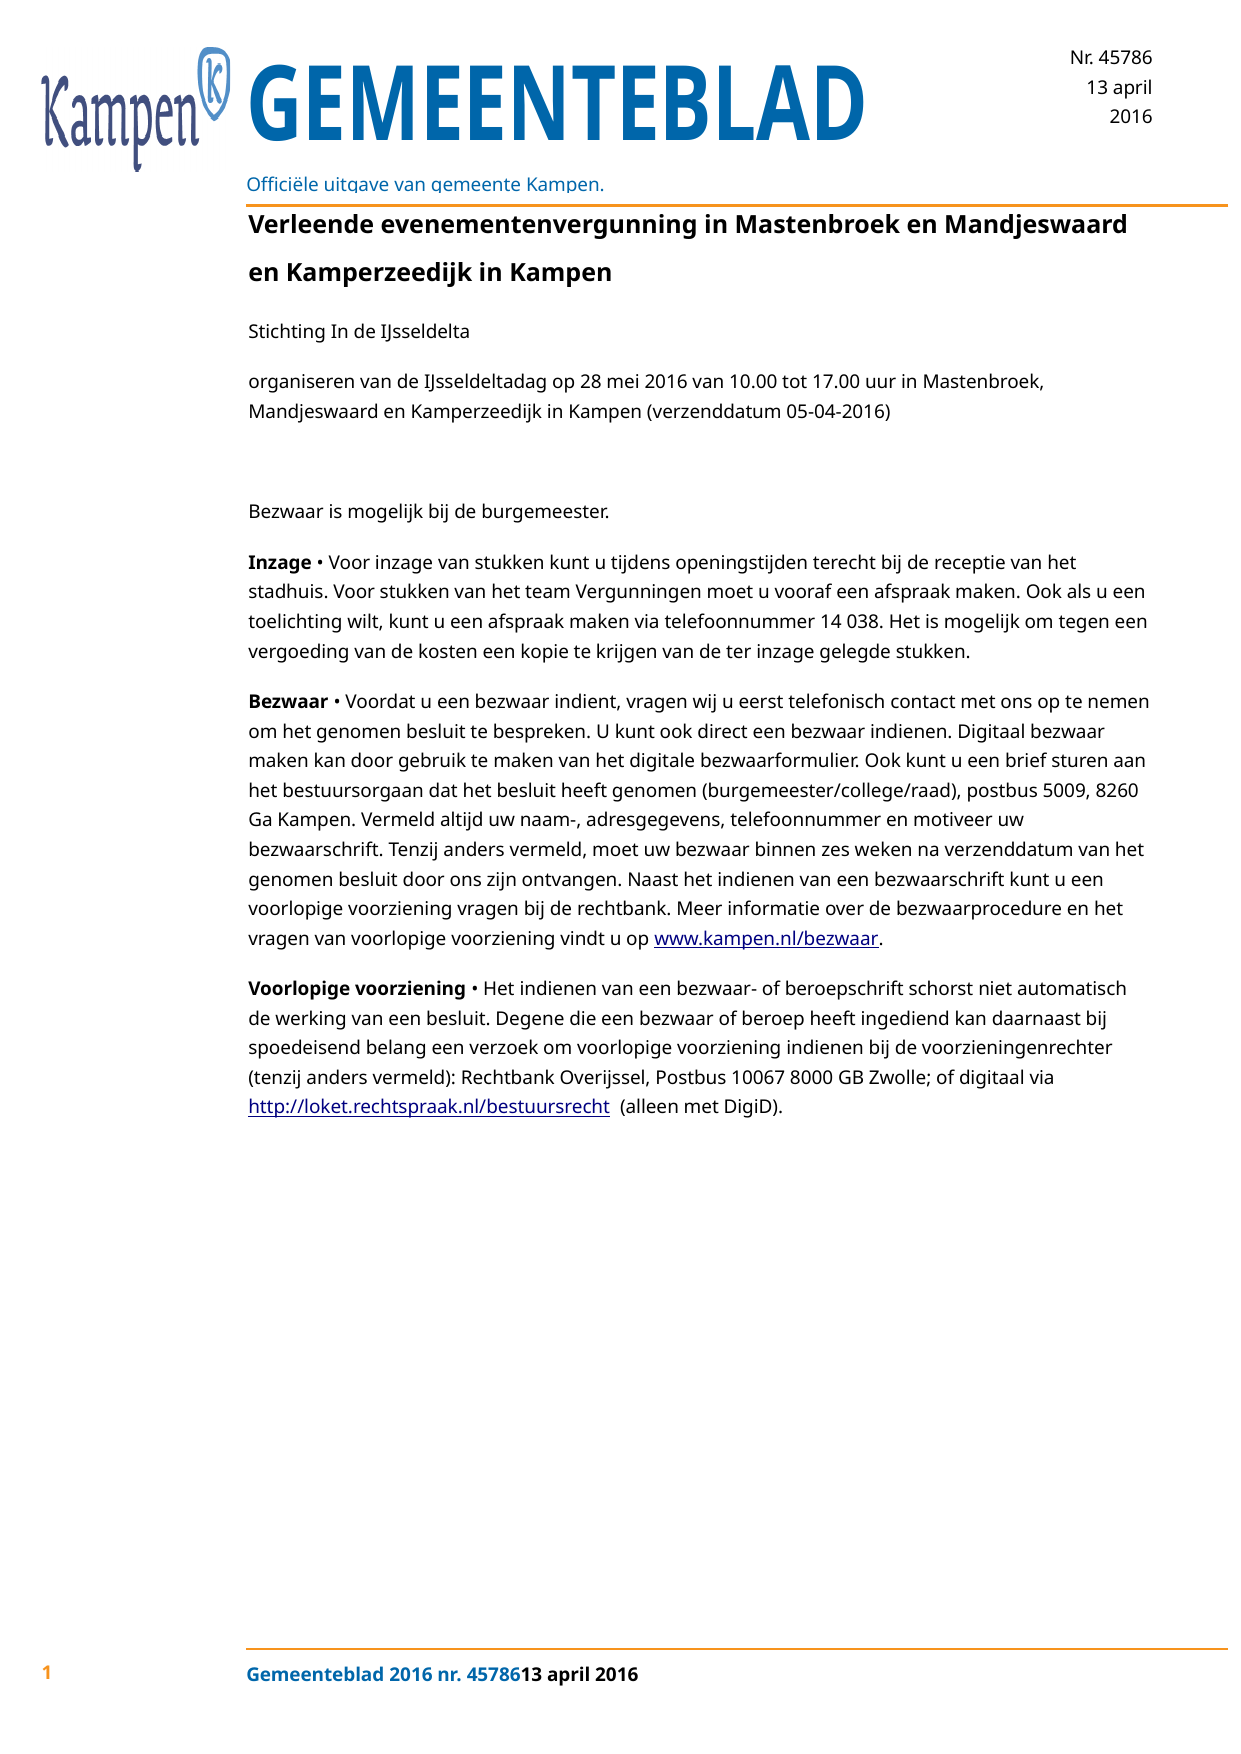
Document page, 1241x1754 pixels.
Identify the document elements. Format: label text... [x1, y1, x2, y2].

text Bezwaar is mogelijk bij de burgemeester. [248, 499, 1152, 524]
text Stichting In de IJsseldelta [248, 318, 1152, 344]
text organiseren van de IJsseldeltadag op 28 mei 2016 van 10.00 tot 17.00 uur in Mastenbroek, Mandjeswaard en Kamperzeedijk in Kampen (verzenddatum 05-04-2016) [248, 368, 1152, 424]
picture [41, 47, 231, 172]
text Verleende evenementenvergunning in Mastenbroek en Mandjeswaard en Kamperzeedijk in Kampen [248, 207, 1152, 288]
text Inzage • Voor inzage van stukken kunt u tijdens openingstijden terecht bij de receptie van het stadhuis. Voor stukken van het team Vergunningen moet u vooraf een afspraak maken. Ook als u een toelichting wilt, kunt u een afspraak maken via telefoonnummer 14 038. Het is mogelijk om tegen een vergoeding van de kosten een kopie te krijgen van de ter inzage gelegde stukken. [248, 549, 1152, 664]
text Voorlopige voorziening • Het indienen van een bezwaar- of beroepschrift schorst niet automatisch de werking van een besluit. Degene die een bezwaar of beroep heeft ingediend kan daarnaast bij spoedeisend belang een verzoek om voorlopige voorziening indienen bij de voorzieningenrechter (tenzij anders vermeld): Rechtbank Overijssel, Postbus 10067 8000 GB Zwolle; of digitaal via http://loket.rechtspraak.nl/bestuursrecht (alleen met DigiD). [248, 975, 1152, 1119]
text Bezwaar • Voordat u een bezwaar indient, vragen wij u eerst telefonisch contact met ons op te nemen om het genomen besluit te bespreken. U kunt ook direct een bezwaar indienen. Digitaal bezwaar maken kan door gebruik te maken van het digitale bezwaarformulier. Ook kunt u een brief sturen aan het bestuursorgaan dat het besluit heeft genomen (burgemeester/college/raad), postbus 5009, 8260 Ga Kampen. Vermeld altijd uw naam-, adresgegevens, telefoonnummer en motiveer uw bezwaarschrift. Tenzij anders vermeld, moet uw bezwaar binnen zes weken na verzenddatum van het genomen besluit door ons zijn ontvangen. Naast het indienen van een bezwaarschrift kunt u een voorlopige voorziening vragen bij de rechtbank. Meer informatie over de bezwaarprocedure en het vragen van voorlopige voorziening vindt u op www.kampen.nl/bezwaar. [248, 688, 1152, 951]
